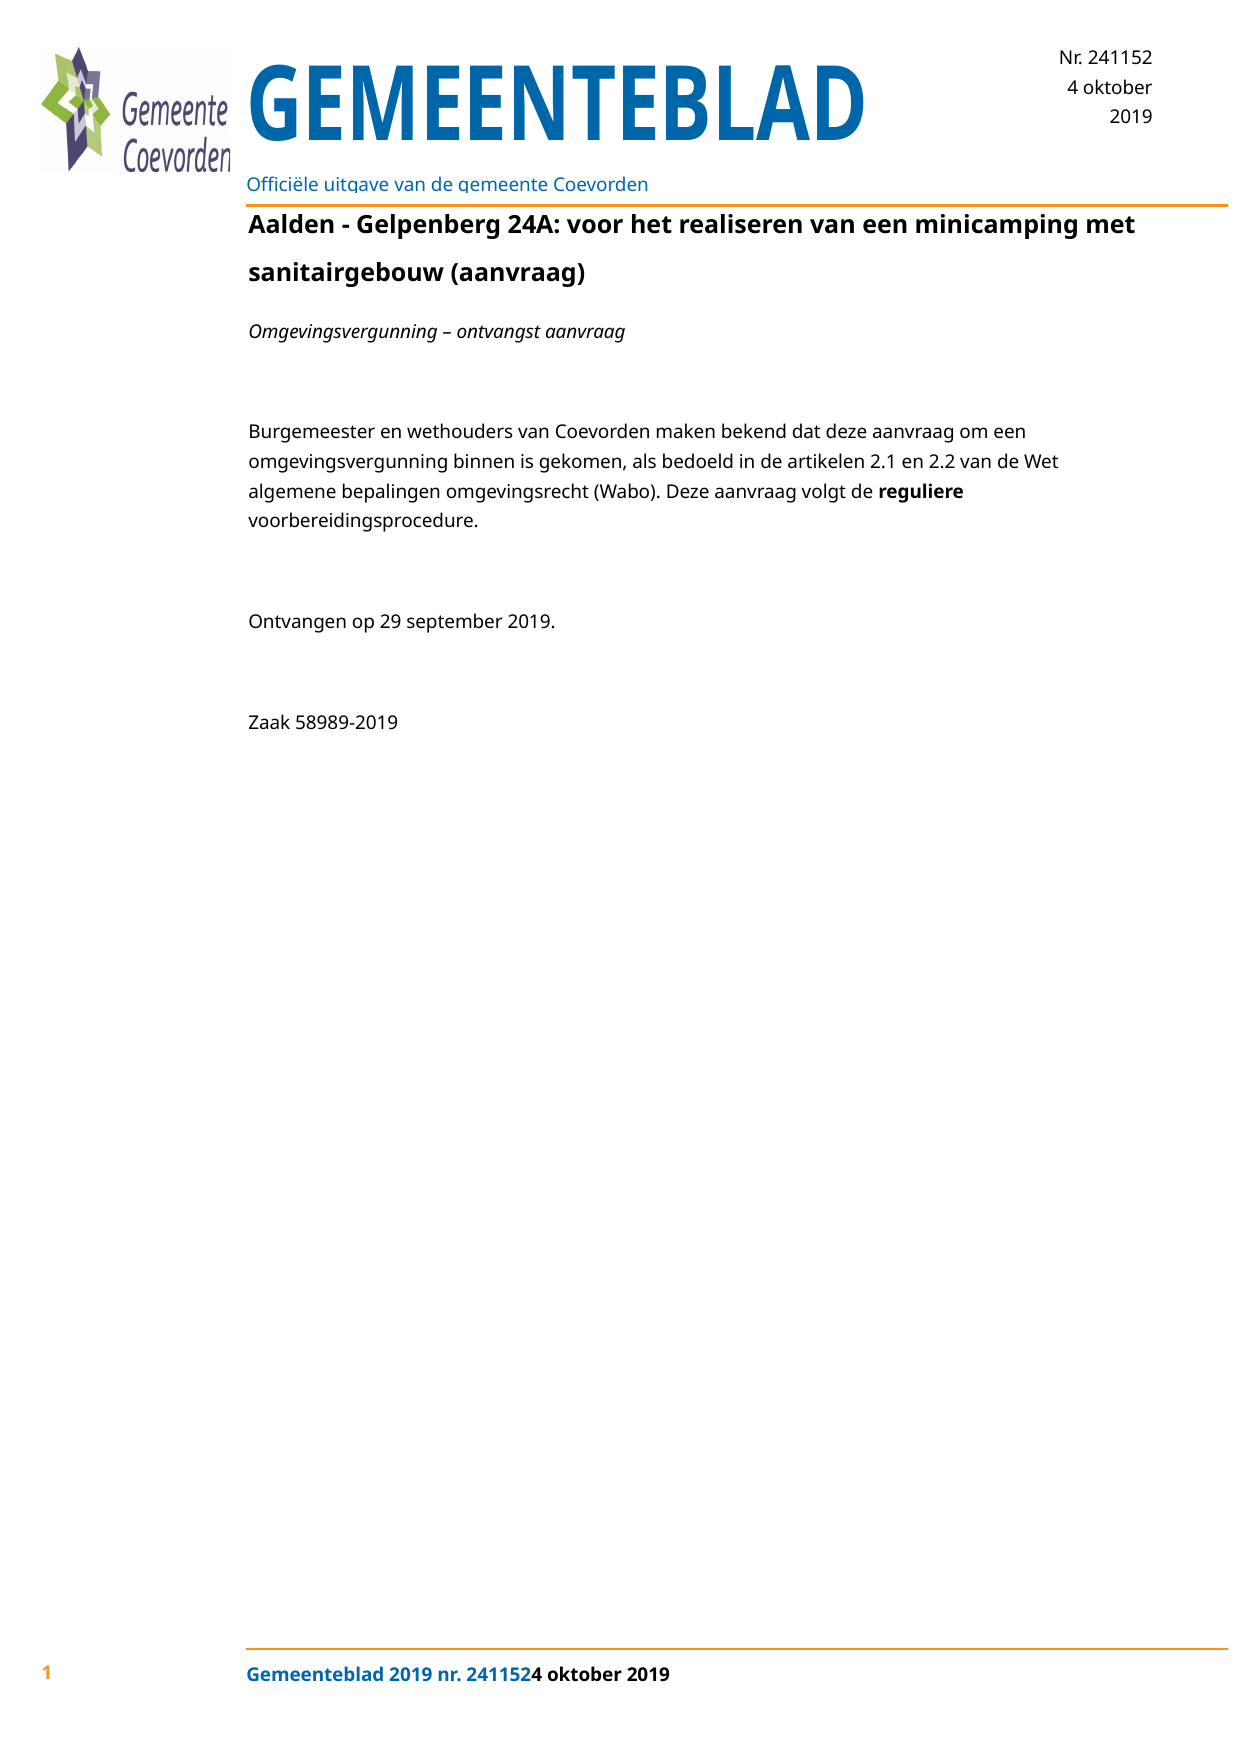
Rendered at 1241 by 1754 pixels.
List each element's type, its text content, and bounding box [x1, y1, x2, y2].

text Omgevingsvergunning – ontvangst aanvraag [248, 318, 1152, 344]
text Burgemeester en wethouders van Coevorden maken bekend dat deze aanvraag om een omgevingsvergunning binnen is gekomen, als bedoeld in de artikelen 2.1 en 2.2 van de Wet algemene bepalingen omgevingsrecht (Wabo). Deze aanvraag volgt de reguliere voorbereidingsprocedure. [248, 419, 1152, 533]
text Zaak 58989-2019 [248, 709, 1152, 735]
text Aalden - Gelpenberg 24A: voor het realiseren van een minicamping met sanitairgebouw (aanvraag) [248, 207, 1152, 288]
picture [41, 47, 231, 172]
text Ontvangen op 29 september 2019. [248, 608, 1152, 634]
